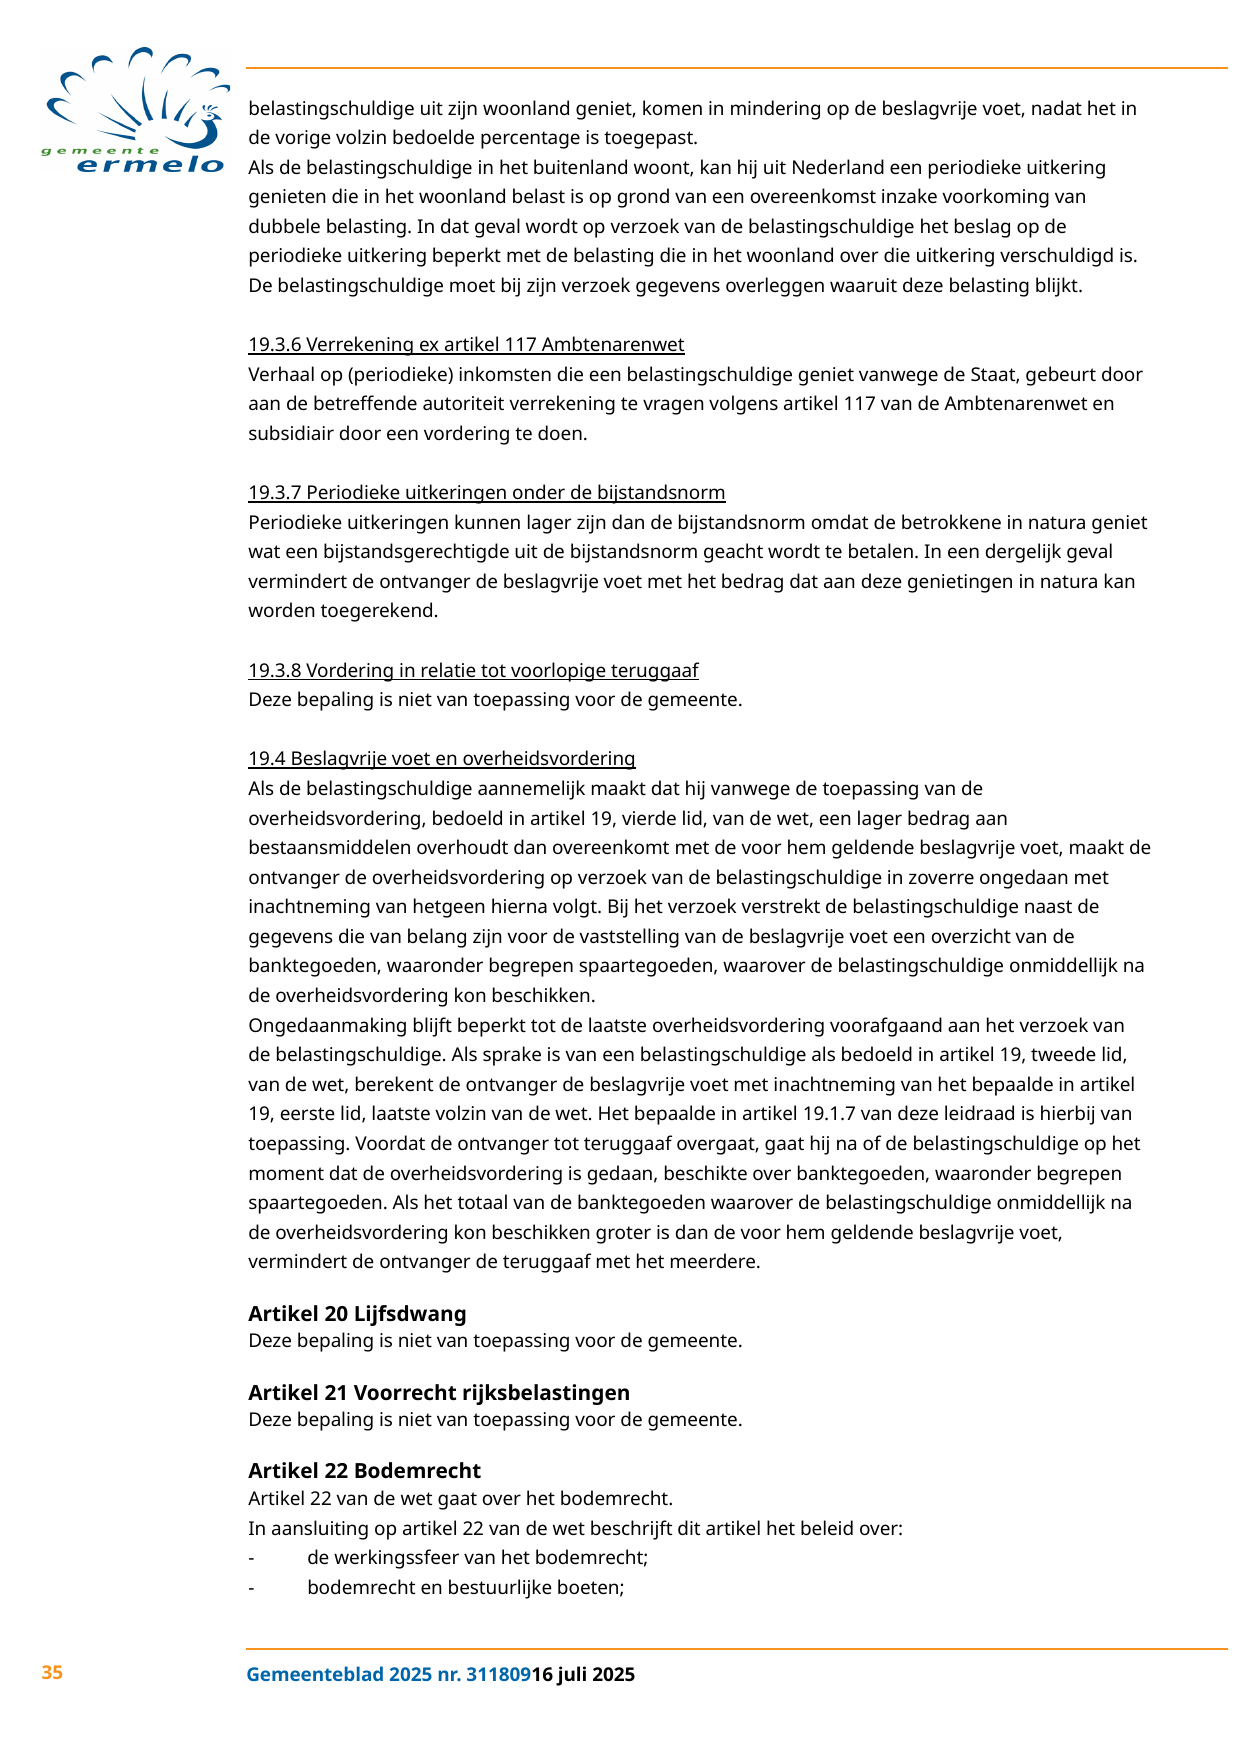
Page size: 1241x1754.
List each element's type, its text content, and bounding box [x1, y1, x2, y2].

text 19.4 Beslagvrije voet en overheidsvordering [248, 746, 1152, 771]
text 19.3.7 Periodieke uitkeringen onder de bijstandsnorm [248, 479, 1152, 505]
text Als de belastingschuldige aannemelijk maakt dat hij vanwege de toepassing van de overheidsvordering, bedoeld in artikel 19, vierde lid, van de wet, een lager bedrag aan bestaansmiddelen overhoudt dan overeenkomt met de voor hem geldende beslagvrije voet, maakt de ontvanger de overheidsvordering op verzoek van de belastingschuldige in zoverre ongedaan met inachtneming van hetgeen hierna volgt. Bij het verzoek verstrekt de belastingschuldige naast de gegevens die van belang zijn voor de vaststelling van de beslagvrije voet een overzicht van de banktegoeden, waaronder begrepen spaartegoeden, waarover de belastingschuldige onmiddellijk na de overheidsvordering kon beschikken. [248, 775, 1152, 1008]
text Deze bepaling is niet van toepassing voor de gemeente. [248, 686, 1152, 712]
text Als de belastingschuldige in het buitenland woont, kan hij uit Nederland een periodieke uitkering genieten die in het woonland belast is op grond van een overeenkomst inzake voorkoming van dubbele belasting. In dat geval wordt op verzoek van de belastingschuldige het beslag op de periodieke uitkering beperkt met de belasting die in het woonland over die uitkering verschuldigd is. De belastingschuldige moet bij zijn verzoek gegevens overleggen waaruit deze belasting blijkt. [248, 154, 1152, 298]
list de werkingssfeer van het bodemrecht; [248, 1544, 1152, 1570]
text Artikel 22 Bodemrecht [248, 1457, 1152, 1485]
text 19.3.8 Vordering in relatie tot voorlopige teruggaaf [248, 657, 1152, 683]
text In aansluiting op artikel 22 van de wet beschrijft dit artikel het beleid over: [248, 1515, 1152, 1540]
text Deze bepaling is niet van toepassing voor de gemeente. [248, 1327, 1152, 1353]
text Artikel 22 van de wet gaat over het bodemrecht. [248, 1485, 1152, 1511]
text Periodieke uitkeringen kunnen lager zijn dan de bijstandsnorm omdat de betrokkene in natura geniet wat een bijstandsgerechtigde uit de bijstandsnorm geacht wordt te betalen. In een dergelijk geval vermindert de ontvanger de beslagvrije voet met het bedrag dat aan deze genietingen in natura kan worden toegerekend. [248, 509, 1152, 623]
text Artikel 21 Voorrecht rijksbelastingen [248, 1378, 1152, 1406]
text Artikel 20 Lijfsdwang [248, 1299, 1152, 1327]
list bodemrecht en bestuurlijke boeten; [248, 1574, 1152, 1599]
text Ongedaanmaking blijft beperkt tot de laatste overheidsvordering voorafgaand aan het verzoek van de belastingschuldige. Als sprake is van een belastingschuldige als bedoeld in artikel 19, tweede lid, van de wet, berekent de ontvanger de beslagvrije voet met inachtneming van het bepaalde in artikel 19, eerste lid, laatste volzin van de wet. Het bepaalde in artikel 19.1.7 van deze leidraad is hierbij van toepassing. Voordat de ontvanger tot teruggaaf overgaat, gaat hij na of de belastingschuldige op het moment dat de overheidsvordering is gedaan, beschikte over banktegoeden, waaronder begrepen spaartegoeden. Als het totaal van de banktegoeden waarover de belastingschuldige onmiddellijk na de overheidsvordering kon beschikken groter is dan de voor hem geldende beslagvrije voet, vermindert de ontvanger de teruggaaf met het meerdere. [248, 1012, 1152, 1274]
text 19.3.6 Verrekening ex artikel 117 Ambtenarenwet [248, 331, 1152, 357]
picture [41, 47, 231, 172]
text belastingschuldige uit zijn woonland geniet, komen in mindering op de beslagvrije voet, nadat het in de vorige volzin bedoelde percentage is toegepast. [248, 95, 1152, 150]
text Verhaal op (periodieke) inkomsten die een belastingschuldige geniet vanwege de Staat, gebeurt door aan de betreffende autoriteit verrekening te vragen volgens artikel 117 van de Ambtenarenwet en subsidiair door een vordering te doen. [248, 361, 1152, 446]
text Deze bepaling is niet van toepassing voor de gemeente. [248, 1406, 1152, 1432]
